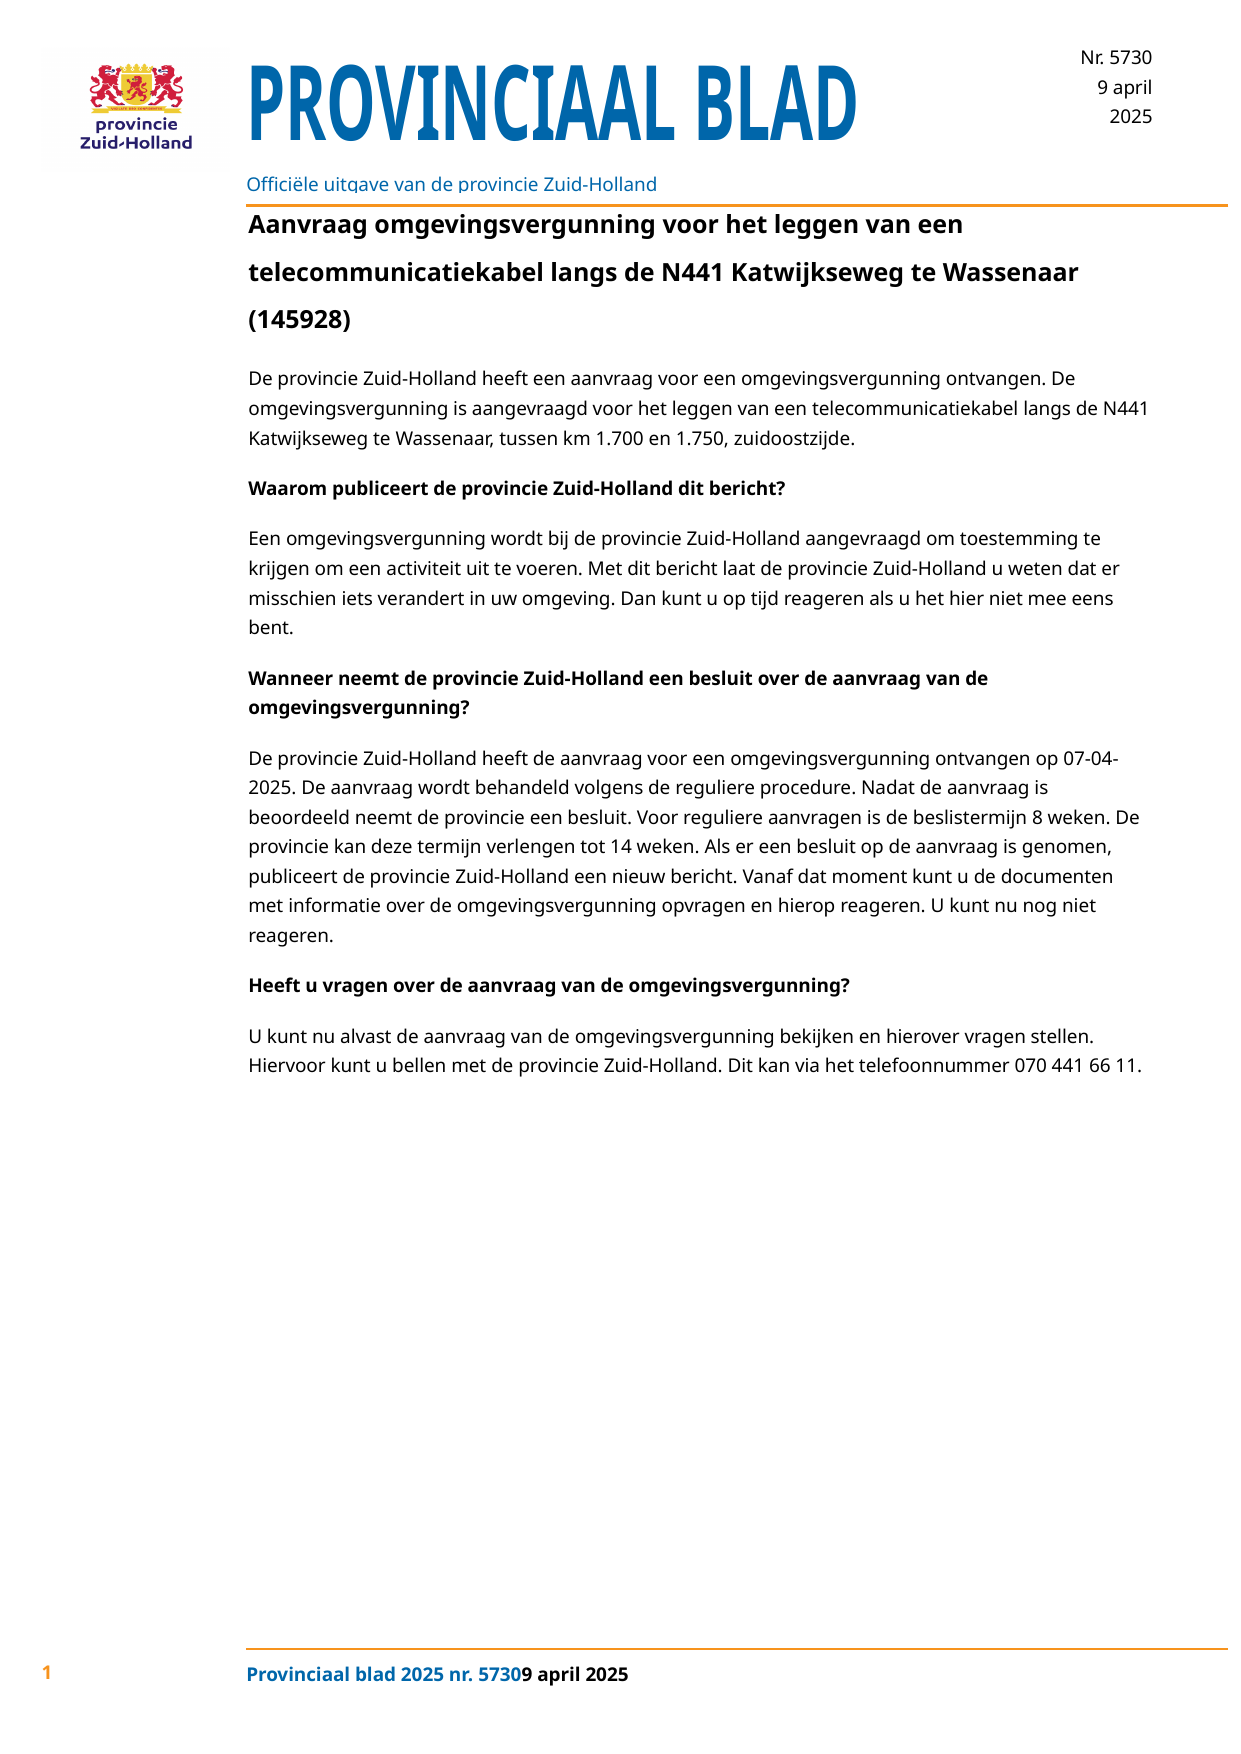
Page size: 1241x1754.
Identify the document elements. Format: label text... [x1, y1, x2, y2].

text U kunt nu alvast de aanvraag van de omgevingsvergunning bekijken en hierover vragen stellen. Hiervoor kunt u bellen met de provincie Zuid-Holland. Dit kan via het telefoonnummer 070 441 66 11. [248, 1023, 1152, 1078]
text Een omgevingsvergunning wordt bij de provincie Zuid-Holland aangevraagd om toestemming te krijgen om een activiteit uit te voeren. Met dit bericht laat de provincie Zuid-Holland u weten dat er misschien iets verandert in uw omgeving. Dan kunt u op tijd reageren als u het hier niet mee eens bent. [248, 526, 1152, 640]
text Aanvraag omgevingsvergunning voor het leggen van een telecommunicatiekabel langs de N441 Katwijkseweg te Wassenaar (145928) [248, 207, 1152, 336]
text Heeft u vragen over de aanvraag van de omgevingsvergunning? [248, 973, 1152, 998]
picture [41, 47, 231, 172]
text De provincie Zuid-Holland heeft de aanvraag voor een omgevingsvergunning ontvangen op 07-04-2025. De aanvraag wordt behandeld volgens de reguliere procedure. Nadat de aanvraag is beoordeeld neemt de provincie een besluit. Voor reguliere aanvragen is de beslistermijn 8 weken. De provincie kan deze termijn verlengen tot 14 weken. Als er een besluit op de aanvraag is genomen, publiceert de provincie Zuid-Holland een nieuw bericht. Vanaf dat moment kunt u de documenten met informatie over de omgevingsvergunning opvragen en hierop reageren. U kunt nu nog niet reageren. [248, 745, 1152, 948]
text Waarom publiceert de provincie Zuid-Holland dit bericht? [248, 475, 1152, 501]
text Wanneer neemt de provincie Zuid-Holland een besluit over de aanvraag van de omgevingsvergunning? [248, 665, 1152, 720]
text De provincie Zuid-Holland heeft een aanvraag voor een omgevingsvergunning ontvangen. De omgevingsvergunning is aangevraagd voor het leggen van een telecommunicatiekabel langs de N441 Katwijkseweg te Wassenaar, tussen km 1.700 en 1.750, zuidoostzijde. [248, 366, 1152, 450]
